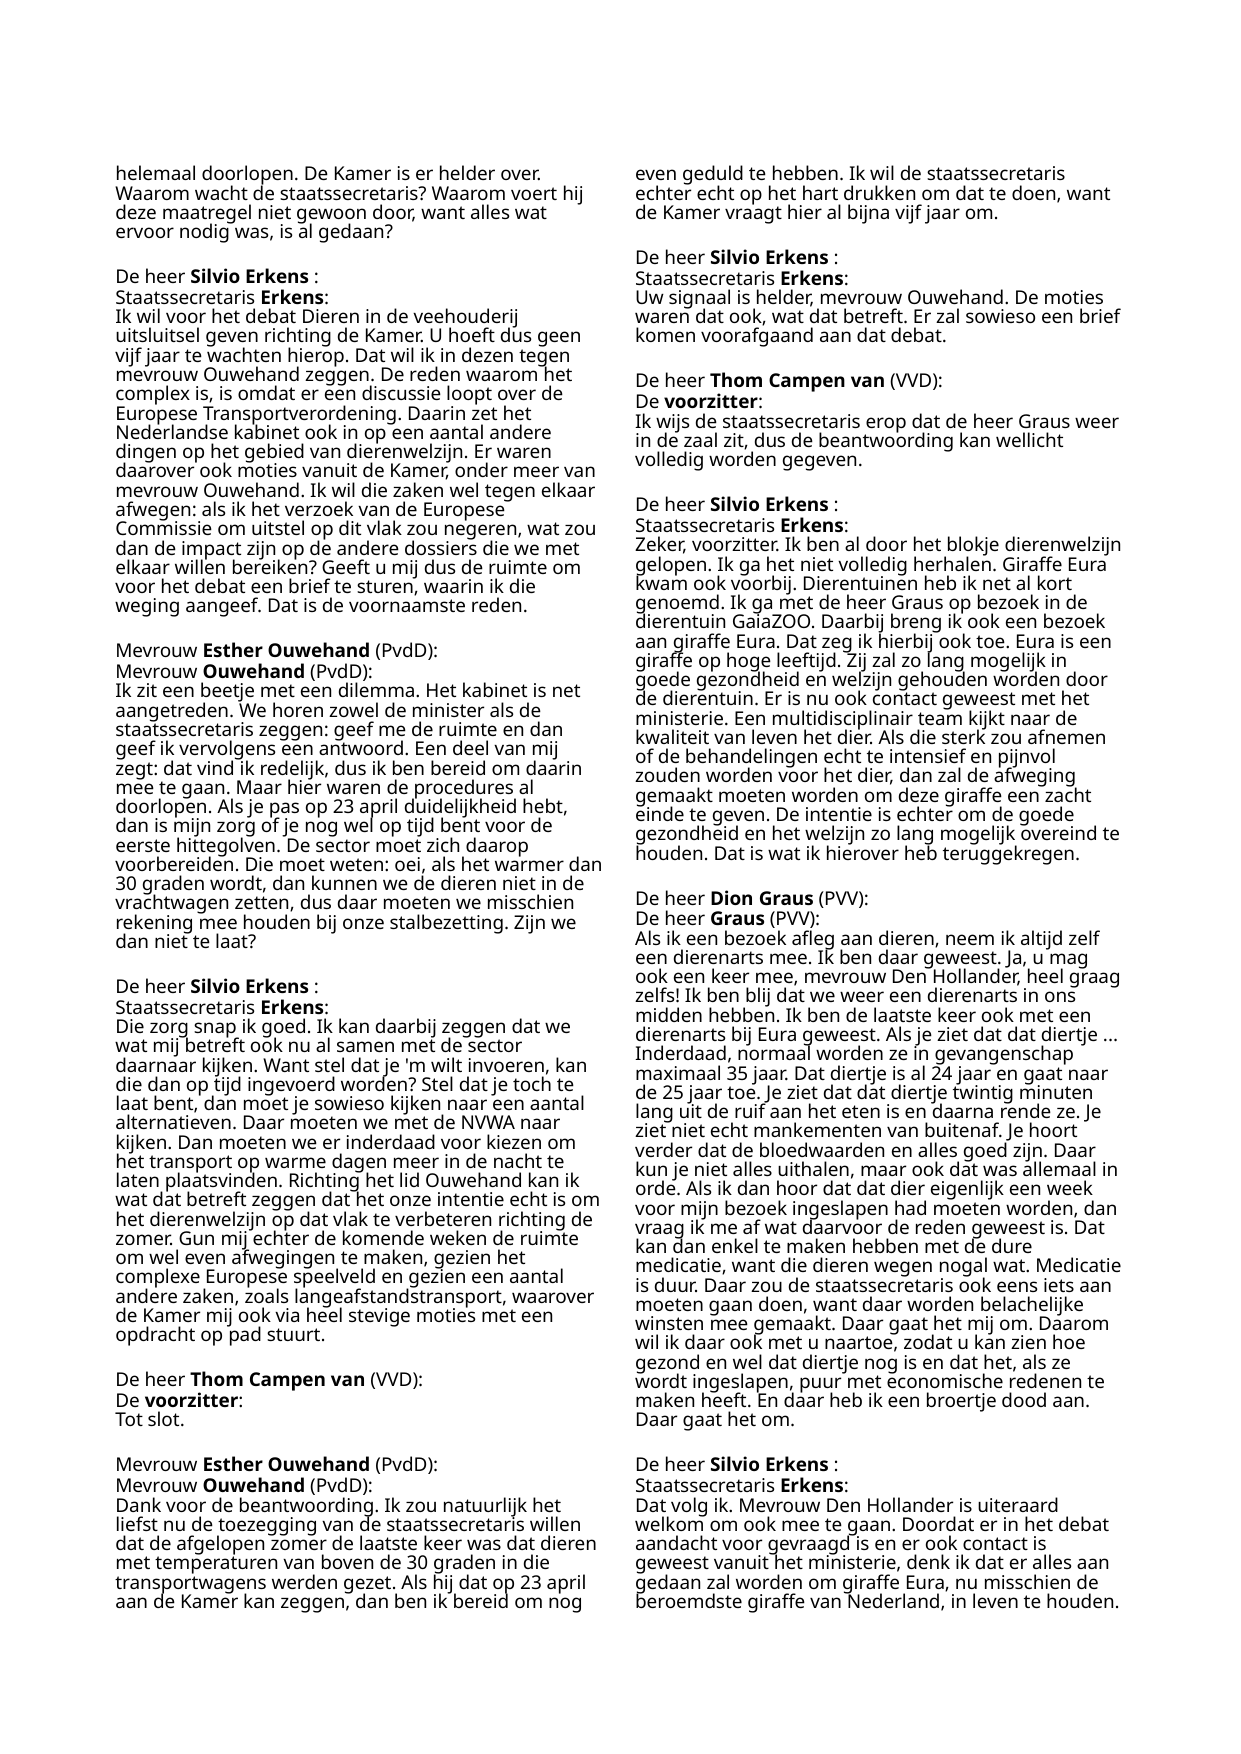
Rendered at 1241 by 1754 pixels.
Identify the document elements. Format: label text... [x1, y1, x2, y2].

text De heer Dion Graus (PVV): [635, 885, 1125, 910]
text Die zorg snap ik goed. Ik kan daarbij zeggen dat we wat mij betreft ook nu al samen met de sector daarnaar kijken. Want stel dat je 'm wilt invoeren, kan die dan op tijd ingevoerd worden? Stel dat je toch te laat bent, dan moet je sowieso kijken naar een aantal alternatieven. Daar moeten we met de NVWA naar kijken. Dan moeten we er inderdaad voor kiezen om het transport op warme dagen meer in de nacht te laten plaatsvinden. Richting het lid Ouwehand kan ik wat dat betreft zeggen dat het onze intentie echt is om het dierenwelzijn op dat vlak te verbeteren richting de zomer. Gun mij echter de komende weken de ruimte om wel even afwegingen te maken, gezien het complexe Europese speelveld en gezien een aantal andere zaken, zoals langeafstandstransport, waarover de Kamer mij ook via heel stevige moties met een opdracht op pad stuurt. [115, 1018, 605, 1346]
text De heer Silvio Erkens : [635, 244, 1125, 270]
text Mevrouw Esther Ouwehand (PvdD): [115, 1452, 605, 1477]
text De heer Thom Campen van (VVD): [635, 368, 1125, 393]
text Tot slot. [115, 1411, 605, 1431]
text even geduld te hebben. Ik wil de staatssecretaris echter echt op het hart drukken om dat te doen, want de Kamer vraagt hier al bijna vijf jaar om. [635, 165, 1125, 223]
text Mevrouw Ouwehand (PvdD): [115, 663, 605, 682]
text Staatssecretaris Erkens: [635, 517, 1125, 536]
text De heer Silvio Erkens : [635, 1452, 1125, 1477]
text Staatssecretaris Erkens: [635, 270, 1125, 289]
text Dank voor de beantwoording. Ik zou natuurlijk het liefst nu de toezegging van de staatssecretaris willen dat de afgelopen zomer de laatste keer was dat dieren met temperaturen van boven de 30 graden in die transportwagens werden gezet. Als hij dat op 23 april aan de Kamer kan zeggen, dan ben ik bereid om nog [115, 1497, 605, 1612]
text De heer Thom Campen van (VVD): [115, 1366, 605, 1392]
text Ik zit een beetje met een dilemma. Het kabinet is net aangetreden. We horen zowel de minister als de staatssecretaris zeggen: geef me de ruimte en dan geef ik vervolgens een antwoord. Een deel van mij zegt: dat vind ik redelijk, dus ik ben bereid om daarin mee te gaan. Maar hier waren de procedures al doorlopen. Als je pas op 23 april duidelijkheid hebt, dan is mijn zorg of je nog wel op tijd bent voor de eerste hittegolven. De sector moet zich daarop voorbereiden. Die moet weten: oei, als het warmer dan 30 graden wordt, dan kunnen we de dieren niet in de vrachtwagen zetten, dus daar moeten we misschien rekening mee houden bij onze stalbezetting. Zijn we dan niet te laat? [115, 682, 605, 952]
text Zeker, voorzitter. Ik ben al door het blokje dierenwelzijn gelopen. Ik ga het niet volledig herhalen. Giraffe Eura kwam ook voorbij. Dierentuinen heb ik net al kort genoemd. Ik ga met de heer Graus op bezoek in de dierentuin GaiaZOO. Daarbij breng ik ook een bezoek aan giraffe Eura. Dat zeg ik hierbij ook toe. Eura is een giraffe op hoge leeftijd. Zij zal zo lang mogelijk in goede gezondheid en welzijn gehouden worden door de dierentuin. Er is nu ook contact geweest met het ministerie. Een multidisciplinair team kijkt naar de kwaliteit van leven het dier. Als die sterk zou afnemen of de behandelingen echt te intensief en pijnvol zouden worden voor het dier, dan zal de afweging gemaakt moeten worden om deze giraffe een zacht einde te geven. De intentie is echter om de goede gezondheid en het welzijn zo lang mogelijk overeind te houden. Dat is wat ik hierover heb teruggekregen. [635, 536, 1125, 864]
text De heer Silvio Erkens : [115, 973, 605, 999]
text Als ik een bezoek afleg aan dieren, neem ik altijd zelf een dierenarts mee. Ik ben daar geweest. Ja, u mag ook een keer mee, mevrouw Den Hollander, heel graag zelfs! Ik ben blij dat we weer een dierenarts in ons midden hebben. Ik ben de laatste keer ook met een dierenarts bij Eura geweest. Als je ziet dat dat diertje ... Inderdaad, normaal worden ze in gevangenschap maximaal 35 jaar. Dat diertje is al 24 jaar en gaat naar de 25 jaar toe. Je ziet dat dat diertje twintig minuten lang uit de ruif aan het eten is en daarna rende ze. Je ziet niet echt mankementen van buitenaf. Je hoort verder dat de bloedwaarden en alles goed zijn. Daar kun je niet alles uithalen, maar ook dat was allemaal in orde. Als ik dan hoor dat dat dier eigenlijk een week voor mijn bezoek ingeslapen had moeten worden, dan vraag ik me af wat daarvoor de reden geweest is. Dat kan dan enkel te maken hebben met de dure medicatie, want die dieren wegen nogal wat. Medicatie is duur. Daar zou de staatssecretaris ook eens iets aan moeten gaan doen, want daar worden belachelijke winsten mee gemaakt. Daar gaat het mij om. Daarom wil ik daar ook met u naartoe, zodat u kan zien hoe gezond en wel dat diertje nog is en dat het, als ze wordt ingeslapen, puur met economische redenen te maken heeft. En daar heb ik een broertje dood aan. Daar gaat het om. [635, 930, 1125, 1431]
text De voorzitter: [115, 1392, 605, 1411]
text De heer Silvio Erkens : [635, 491, 1125, 517]
text De voorzitter: [635, 393, 1125, 413]
text Mevrouw Esther Ouwehand (PvdD): [115, 637, 605, 663]
text De heer Silvio Erkens : [115, 263, 605, 289]
text Ik wil voor het debat Dieren in de veehouderij uitsluitsel geven richting de Kamer. U hoeft dus geen vijf jaar te wachten hierop. Dat wil ik in dezen tegen mevrouw Ouwehand zeggen. De reden waarom het complex is, is omdat er een discussie loopt over de Europese Transportverordening. Daarin zet het Nederlandse kabinet ook in op een aantal andere dingen op het gebied van dierenwelzijn. Er waren daarover ook moties vanuit de Kamer, onder meer van mevrouw Ouwehand. Ik wil die zaken wel tegen elkaar afwegen: als ik het verzoek van de Europese Commissie om uitstel op dit vlak zou negeren, wat zou dan de impact zijn op de andere dossiers die we met elkaar willen bereiken? Geeft u mij dus de ruimte om voor het debat een brief te sturen, waarin ik die weging aangeef. Dat is de voornaamste reden. [115, 308, 605, 617]
text helemaal doorlopen. De Kamer is er helder over. Waarom wacht de staatssecretaris? Waarom voert hij deze maatregel niet gewoon door, want alles wat ervoor nodig was, is al gedaan? [115, 165, 605, 242]
text De heer Graus (PVV): [635, 910, 1125, 930]
text Staatssecretaris Erkens: [115, 289, 605, 308]
text Staatssecretaris Erkens: [115, 999, 605, 1018]
text Mevrouw Ouwehand (PvdD): [115, 1477, 605, 1497]
text Uw signaal is helder, mevrouw Ouwehand. De moties waren dat ook, wat dat betreft. Er zal sowieso een brief komen voorafgaand aan dat debat. [635, 289, 1125, 347]
text Dat volg ik. Mevrouw Den Hollander is uiteraard welkom om ook mee te gaan. Doordat er in het debat aandacht voor gevraagd is en er ook contact is geweest vanuit het ministerie, denk ik dat er alles aan gedaan zal worden om giraffe Eura, nu misschien de beroemdste giraffe van Nederland, in leven te houden. [635, 1497, 1125, 1612]
text Ik wijs de staatssecretaris erop dat de heer Graus weer in de zaal zit, dus de beantwoording kan wellicht volledig worden gegeven. [635, 413, 1125, 470]
text Staatssecretaris Erkens: [635, 1477, 1125, 1497]
